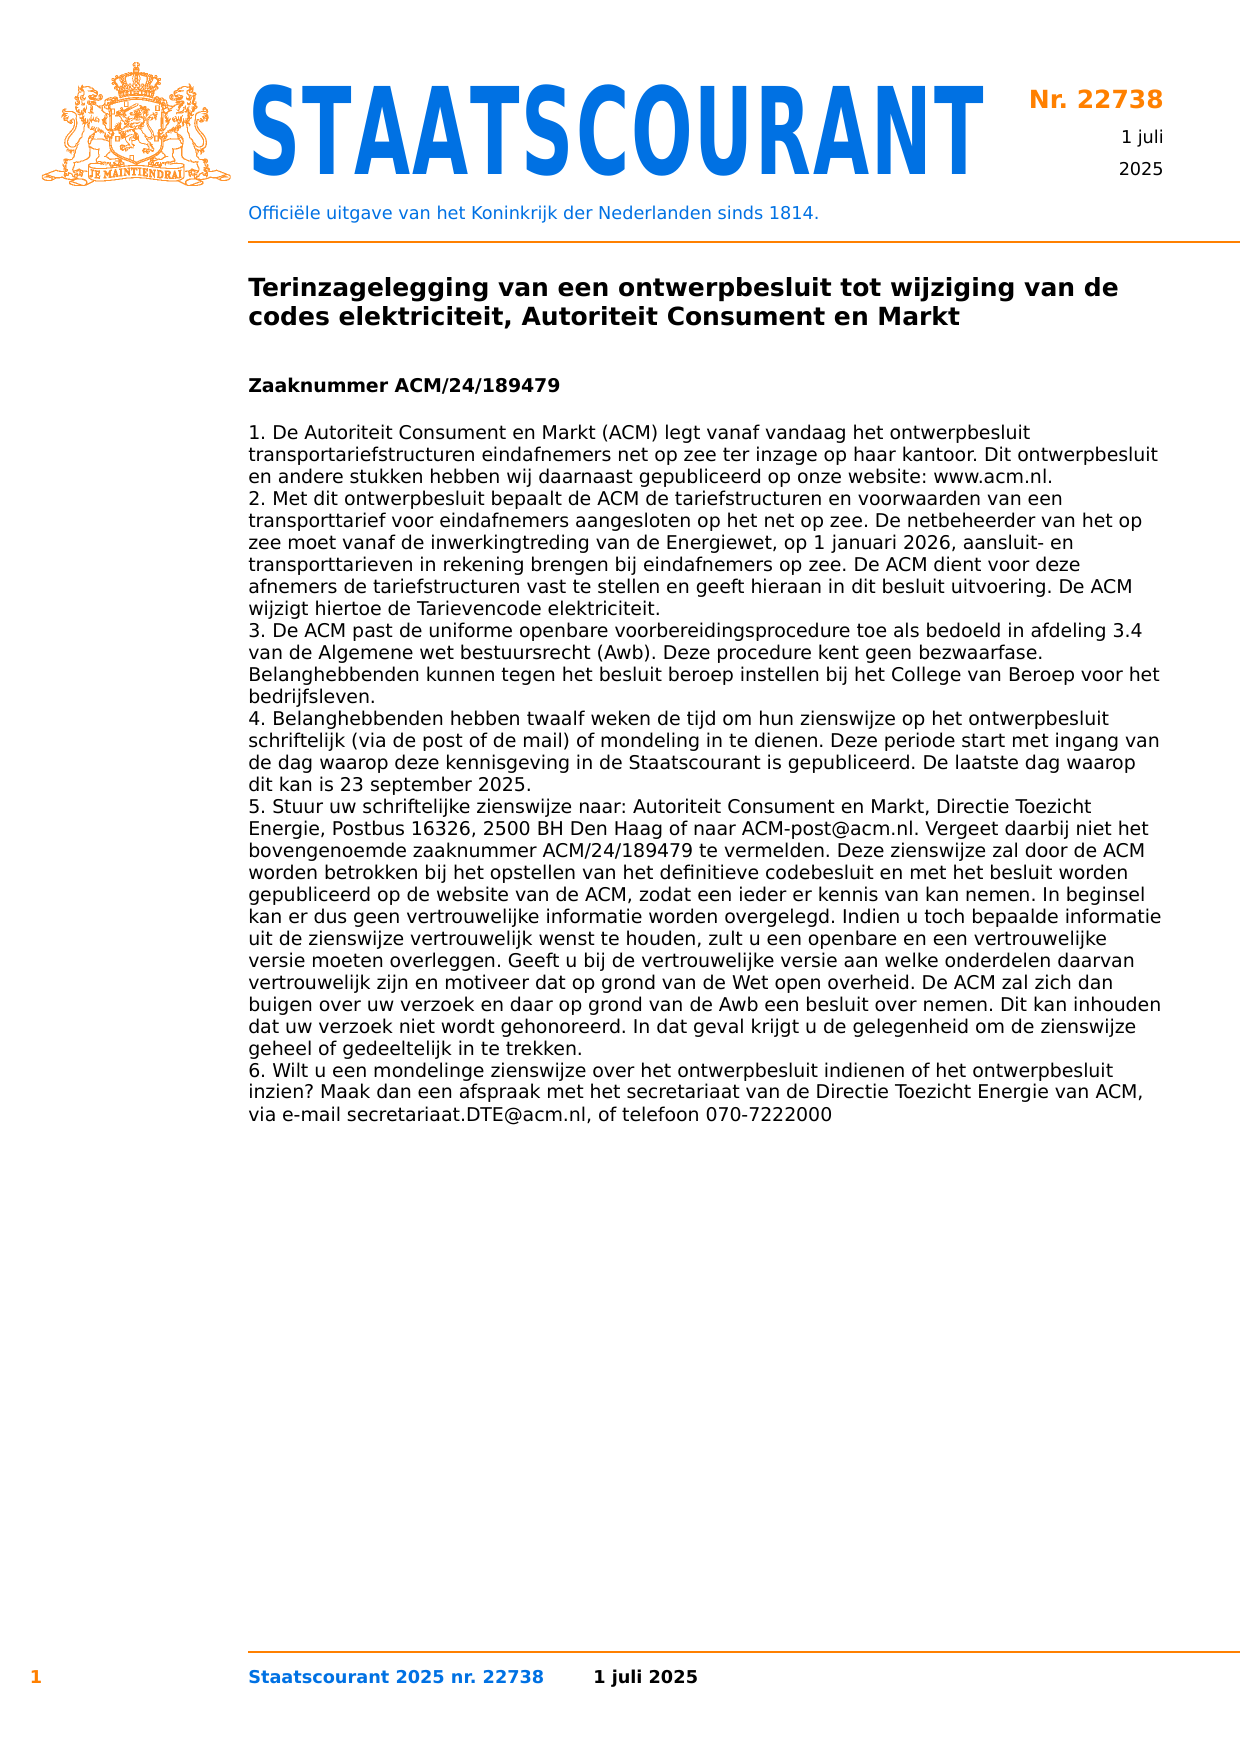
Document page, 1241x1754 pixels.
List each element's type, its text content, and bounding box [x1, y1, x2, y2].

subtitle Terinzagelegging van een ontwerpbesluit tot wijziging van de codes elektriciteit, Autoriteit Consument en Markt [248, 273, 1163, 331]
table_cell Officiële uitgave van het Koninkrijk der Nederlanden sinds 1814. [248, 203, 1240, 241]
table_header [25, 62, 248, 241]
table_cell 2025 [998, 153, 1240, 203]
text 2. Met dit ontwerpbesluit bepaalt de ACM de tariefstructuren en voorwaarden van een transporttarief voor eindafnemers aangesloten op het net op zee. De netbeheerder van het op zee moet vanaf de inwerkingtreding van de Energiewet, op 1 januari 2026, aansluit- en transporttarieven in rekening brengen bij eindafnemers op zee. De ACM dient voor deze afnemers de tariefstructuren vast te stellen en geeft hieraan in dit besluit uitvoering. De ACM wijzigt hiertoe de Tarievencode elektriciteit. [248, 488, 1163, 620]
picture [41, 62, 231, 186]
table_cell 1 juli [998, 121, 1240, 153]
text 3. De ACM past de uniforme openbare voorbereidingsprocedure toe als bedoeld in afdeling 3.4 van de Algemene wet bestuursrecht (Awb). Deze procedure kent geen bezwaarfase. Belanghebbenden kunnen tegen het besluit beroep instellen bij het College van Beroep voor het bedrijfsleven. [248, 620, 1163, 708]
subtitle Zaaknummer ACM/24/189479 [248, 375, 1163, 397]
text 1. De Autoriteit Consument en Markt (ACM) legt vanaf vandaag het ontwerpbesluit transportariefstructuren eindafnemers net op zee ter inzage op haar kantoor. Dit ontwerpbesluit en andere stukken hebben wij daarnaast gepubliceerd op onze website: www.acm.nl. [248, 422, 1163, 488]
text 5. Stuur uw schriftelijke zienswijze naar: Autoriteit Consument en Markt, Directie Toezicht Energie, Postbus 16326, 2500 BH Den Haag of naar ACM-post@acm.nl. Vergeet daarbij niet het bovengenoemde zaaknummer ACM/24/189479 te vermelden. Deze zienswijze zal door de ACM worden betrokken bij het opstellen van het definitieve codebesluit en met het besluit worden gepubliceerd op de website van de ACM, zodat een ieder er kennis van kan nemen. In beginsel kan er dus geen vertrouwelijke informatie worden overgelegd. Indien u toch bepaalde informatie uit de zienswijze vertrouwelijk wenst te houden, zult u een openbare en een vertrouwelijke versie moeten overleggen. Geeft u bij de vertrouwelijke versie aan welke onderdelen daarvan vertrouwelijk zijn en motiveer dat op grond van de Wet open overheid. De ACM zal zich dan buigen over uw verzoek en daar op grond van de Awb een besluit over nemen. Dit kan inhouden dat uw verzoek niet wordt gehonoreerd. In dat geval krijgt u de gelegenheid om de zienswijze geheel of gedeeltelijk in te trekken. [248, 796, 1163, 1059]
table_header Nr. 22738 [998, 62, 1240, 121]
text 6. Wilt u een mondelinge zienswijze over het ontwerpbesluit indienen of het ontwerpbesluit inzien? Maak dan een afspraak met het secretariaat van de Directie Toezicht Energie van ACM, via e-mail secretariaat.DTE@acm.nl, of telefoon 070-7222000 [248, 1059, 1163, 1125]
text 4. Belanghebbenden hebben twaalf weken de tijd om hun zienswijze op het ontwerpbesluit schriftelijk (via de post of de mail) of mondeling in te dienen. Deze periode start met ingang van de dag waarop deze kennisgeving in de Staatscourant is gepubliceerd. De laatste dag waarop dit kan is 23 september 2025. [248, 708, 1163, 796]
table_header STAATSCOURANT [248, 62, 998, 203]
